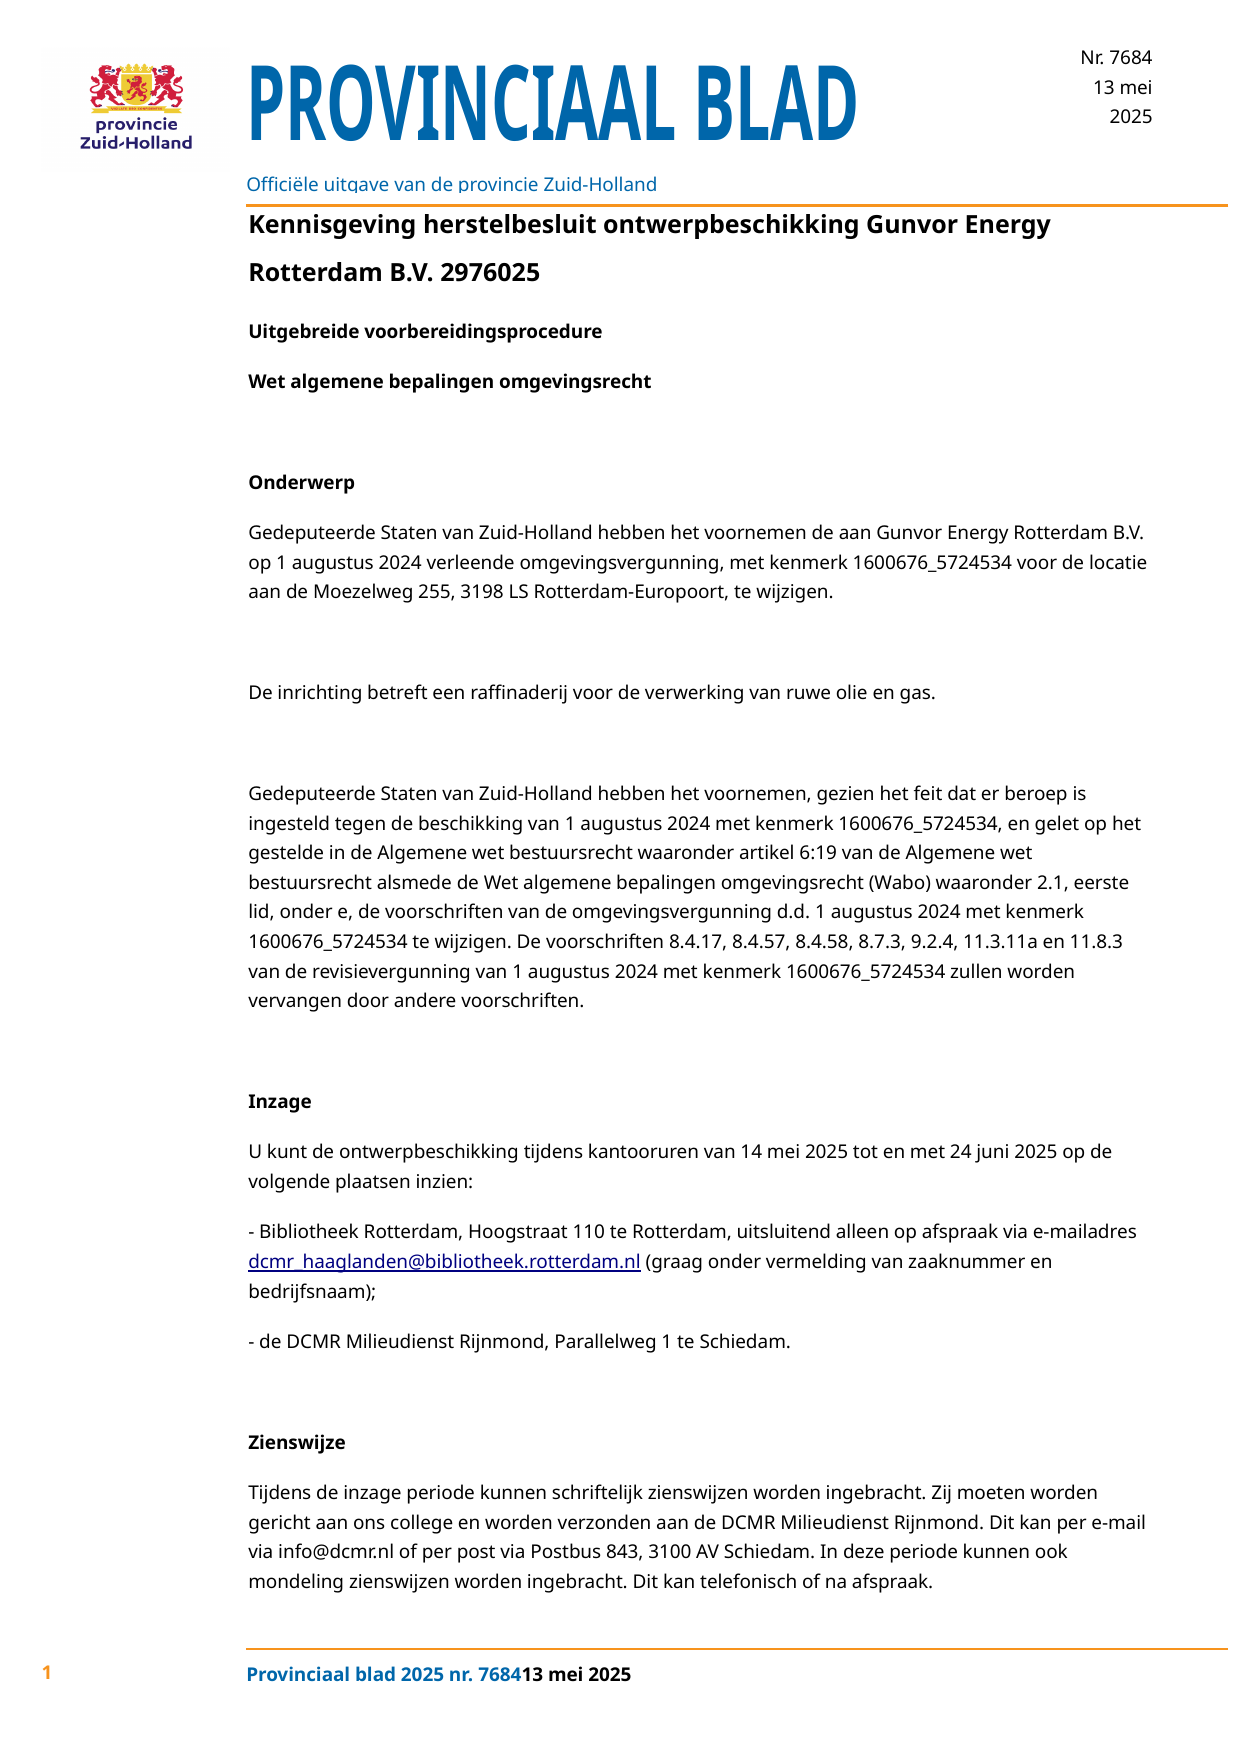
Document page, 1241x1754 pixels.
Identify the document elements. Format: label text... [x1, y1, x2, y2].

text Uitgebreide voorbereidingsprocedure [248, 318, 1152, 344]
text Gedeputeerde Staten van Zuid-Holland hebben het voornemen de aan Gunvor Energy Rotterdam B.V. op 1 augustus 2024 verleende omgevingsvergunning, met kenmerk 1600676_5724534 voor de locatie aan de Moezelweg 255, 3198 LS Rotterdam-Europoort, te wijzigen. [248, 519, 1152, 604]
text Wet algemene bepalingen omgevingsrecht [248, 368, 1152, 394]
text Zienswijze [248, 1429, 1152, 1455]
text Kennisgeving herstelbesluit ontwerpbeschikking Gunvor Energy Rotterdam B.V. 2976025 [248, 207, 1152, 288]
text Inzage [248, 1088, 1152, 1114]
text U kunt de ontwerpbeschikking tijdens kantooruren van 14 mei 2025 tot en met 24 juni 2025 op de volgende plaatsen inzien: [248, 1139, 1152, 1194]
text De inrichting betreft een raffinaderij voor de verwerking van ruwe olie en gas. [248, 679, 1152, 705]
text Tijdens de inzage periode kunnen schriftelijk zienswijzen worden ingebracht. Zij moeten worden gericht aan ons college en worden verzonden aan de DCMR Milieudienst Rijnmond. Dit kan per e-mail via info@dcmr.nl of per post via Postbus 843, 3100 AV Schiedam. In deze periode kunnen ook mondeling zienswijzen worden ingebracht. Dit kan telefonisch of na afspraak. [248, 1479, 1152, 1594]
text Gedeputeerde Staten van Zuid-Holland hebben het voornemen, gezien het feit dat er beroep is ingesteld tegen de beschikking van 1 augustus 2024 met kenmerk 1600676_5724534, en gelet op het gestelde in de Algemene wet bestuursrecht waaronder artikel 6:19 van de Algemene wet bestuursrecht alsmede de Wet algemene bepalingen omgevingsrecht (Wabo) waaronder 2.1, eerste lid, onder e, de voorschriften van de omgevingsvergunning d.d. 1 augustus 2024 met kenmerk 1600676_5724534 te wijzigen. De voorschriften 8.4.17, 8.4.57, 8.4.58, 8.7.3, 9.2.4, 11.3.11a en 11.8.3 van de revisievergunning van 1 augustus 2024 met kenmerk 1600676_5724534 zullen worden vervangen door andere voorschriften. [248, 780, 1152, 1013]
text - de DCMR Milieudienst Rijnmond, Parallelweg 1 te Schiedam. [248, 1328, 1152, 1354]
picture [41, 47, 231, 172]
text Onderwerp [248, 469, 1152, 495]
text - Bibliotheek Rotterdam, Hoogstraat 110 te Rotterdam, uitsluitend alleen op afspraak via e-mailadres dcmr_haaglanden@bibliotheek.rotterdam.nl (graag onder vermelding van zaaknummer en bedrijfsnaam); [248, 1219, 1152, 1304]
